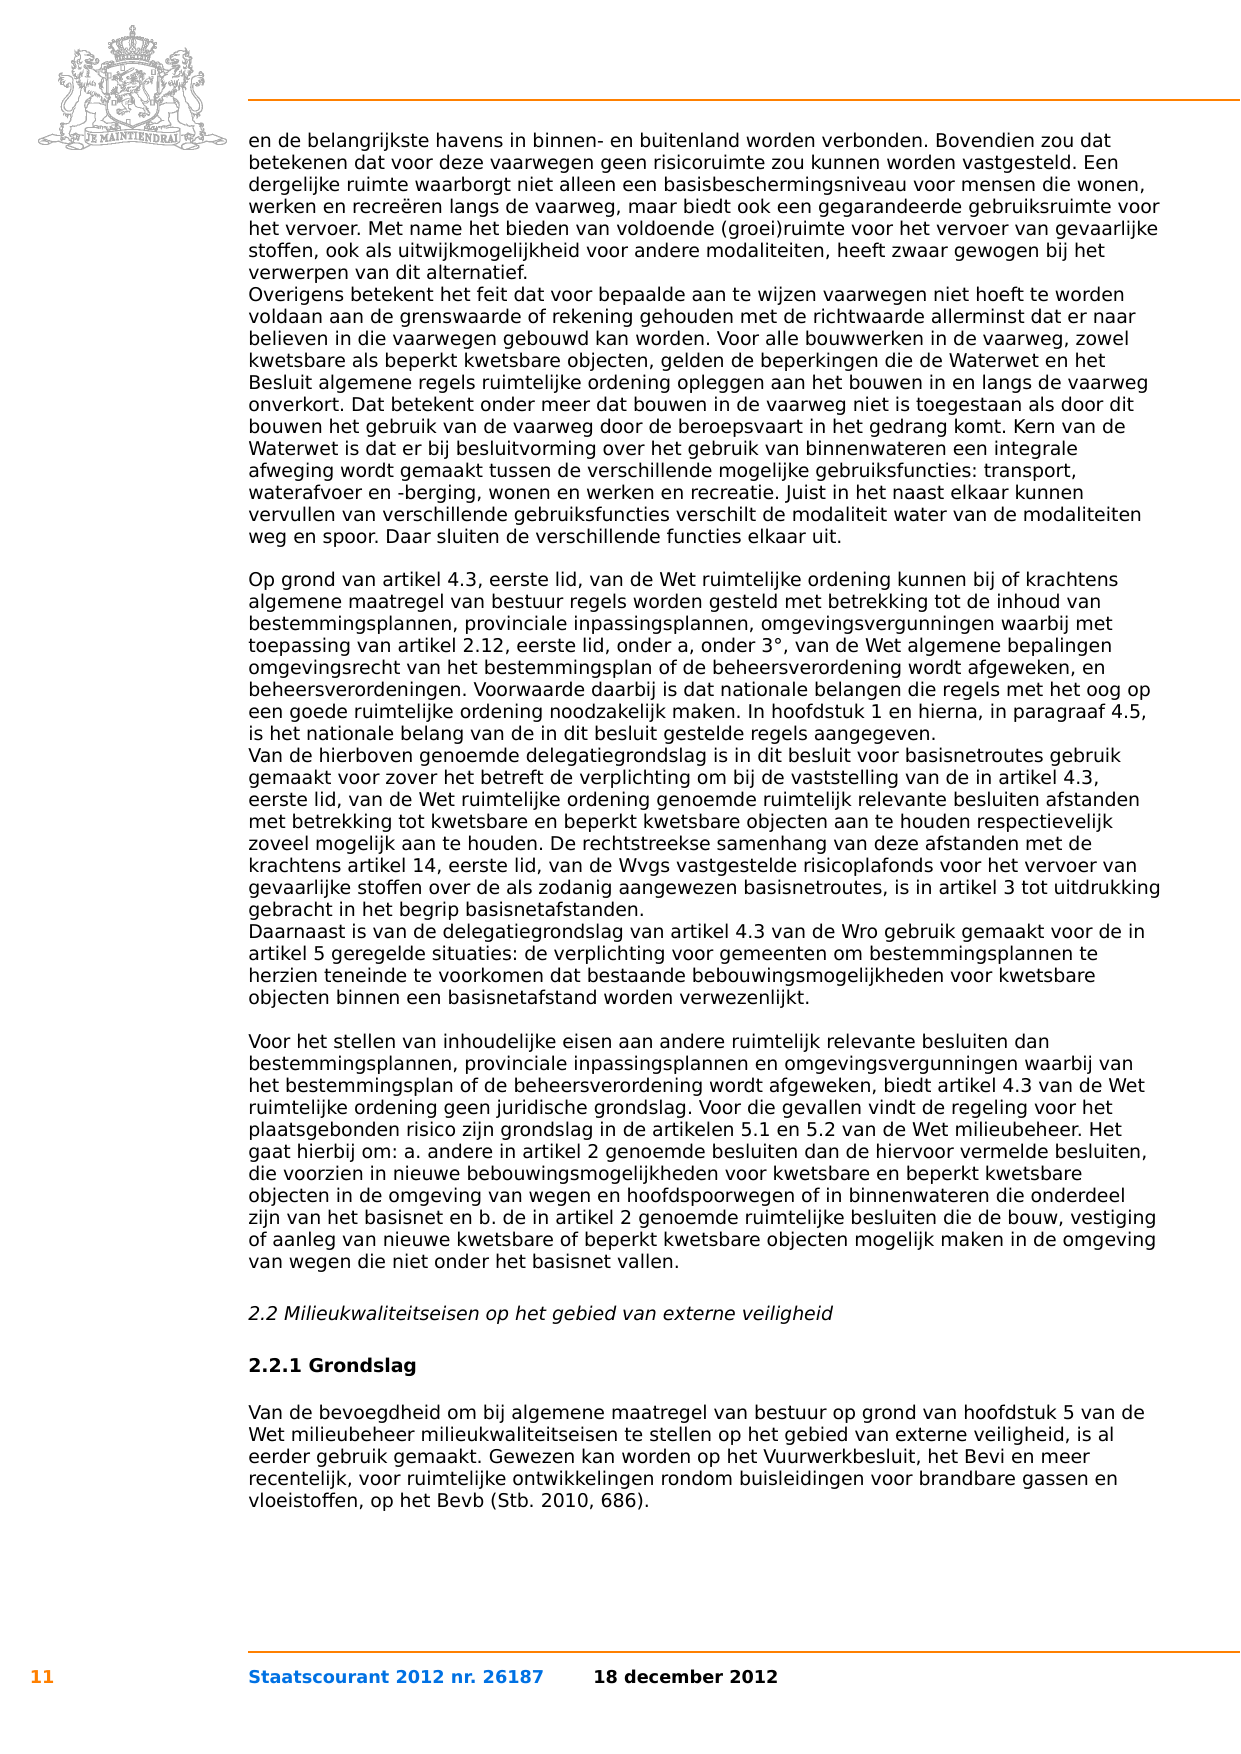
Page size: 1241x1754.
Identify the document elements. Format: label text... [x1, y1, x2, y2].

text Op grond van artikel 4.3, eerste lid, van de Wet ruimtelijke ordening kunnen bij of krachtens algemene maatregel van bestuur regels worden gesteld met betrekking tot de inhoud van bestemmingsplannen, provinciale inpassingsplannen, omgevingsvergunningen waarbij met toepassing van artikel 2.12, eerste lid, onder a, onder 3°, van de Wet algemene bepalingen omgevingsrecht van het bestemmingsplan of de beheersverordening wordt afgeweken, en beheersverordeningen. Voorwaarde daarbij is dat nationale belangen die regels met het oog op een goede ruimtelijke ordening noodzakelijk maken. In hoofdstuk 1 en hierna, in paragraaf 4.5, is het nationale belang van de in dit besluit gestelde regels aangegeven. [248, 569, 1163, 745]
subtitle 2.2.1 Grondslag [248, 1354, 1163, 1377]
text en de belangrijkste havens in binnen- en buitenland worden verbonden. Bovendien zou dat betekenen dat voor deze vaarwegen geen risicoruimte zou kunnen worden vastgesteld. Een dergelijke ruimte waarborgt niet alleen een basisbeschermingsniveau voor mensen die wonen, werken en recreëren langs de vaarweg, maar biedt ook een gegarandeerde gebruiksruimte voor het vervoer. Met name het bieden van voldoende (groei)ruimte voor het vervoer van gevaarlijke stoffen, ook als uitwijkmogelijkheid voor andere modaliteiten, heeft zwaar gewogen bij het verwerpen van dit alternatief. [248, 130, 1163, 284]
text Voor het stellen van inhoudelijke eisen aan andere ruimtelijk relevante besluiten dan bestemmingsplannen, provinciale inpassingsplannen en omgevingsvergunningen waarbij van het bestemmingsplan of de beheersverordening wordt afgeweken, biedt artikel 4.3 van de Wet ruimtelijke ordening geen juridische grondslag. Voor die gevallen vindt de regeling voor het plaatsgebonden risico zijn grondslag in de artikelen 5.1 en 5.2 van de Wet milieubeheer. Het gaat hierbij om: a. andere in artikel 2 genoemde besluiten dan de hiervoor vermelde besluiten, die voorzien in nieuwe bebouwingsmogelijkheden voor kwetsbare en beperkt kwetsbare objecten in de omgeving van wegen en hoofdspoorwegen of in binnenwateren die onderdeel zijn van het basisnet en b. de in artikel 2 genoemde ruimtelijke besluiten die de bouw, vestiging of aanleg van nieuwe kwetsbare of beperkt kwetsbare objecten mogelijk maken in de omgeving van wegen die niet onder het basisnet vallen. [248, 1031, 1163, 1273]
subtitle 2.2 Milieukwaliteitseisen op het gebied van externe veiligheid [248, 1303, 1163, 1324]
text Van de bevoegdheid om bij algemene maatregel van bestuur op grond van hoofdstuk 5 van de Wet milieubeheer milieukwaliteitseisen te stellen op het gebied van externe veiligheid, is al eerder gebruik gemaakt. Gewezen kan worden op het Vuurwerkbesluit, het Bevi en meer recentelijk, voor ruimtelijke ontwikkelingen rondom buisleidingen voor brandbare gassen en vloeistoffen, op het Bevb (Stb. 2010, 686). [248, 1402, 1163, 1511]
text Van de hierboven genoemde delegatiegrondslag is in dit besluit voor basisnetroutes gebruik gemaakt voor zover het betreft de verplichting om bij de vaststelling van de in artikel 4.3, eerste lid, van de Wet ruimtelijke ordening genoemde ruimtelijk relevante besluiten afstanden met betrekking tot kwetsbare en beperkt kwetsbare objecten aan te houden respectievelijk zoveel mogelijk aan te houden. De rechtstreekse samenhang van deze afstanden met de krachtens artikel 14, eerste lid, van de Wvgs vastgestelde risicoplafonds voor het vervoer van gevaarlijke stoffen over de als zodanig aangewezen basisnetroutes, is in artikel 3 tot uitdrukking gebracht in het begrip basisnetafstanden. [248, 745, 1163, 921]
text Overigens betekent het feit dat voor bepaalde aan te wijzen vaarwegen niet hoeft te worden voldaan aan de grenswaarde of rekening gehouden met de richtwaarde allerminst dat er naar believen in die vaarwegen gebouwd kan worden. Voor alle bouwwerken in de vaarweg, zowel kwetsbare als beperkt kwetsbare objecten, gelden de beperkingen die de Waterwet en het Besluit algemene regels ruimtelijke ordening opleggen aan het bouwen in en langs de vaarweg onverkort. Dat betekent onder meer dat bouwen in de vaarweg niet is toegestaan als door dit bouwen het gebruik van de vaarweg door de beroepsvaart in het gedrang komt. Kern van de Waterwet is dat er bij besluitvorming over het gebruik van binnenwateren een integrale afweging wordt gemaakt tussen de verschillende mogelijke gebruiksfuncties: transport, waterafvoer en -berging, wonen en werken en recreatie. Juist in het naast elkaar kunnen vervullen van verschillende gebruiksfuncties verschilt de modaliteit water van de modaliteiten weg en spoor. Daar sluiten de verschillende functies elkaar uit. [248, 284, 1163, 547]
text Daarnaast is van de delegatiegrondslag van artikel 4.3 van de Wro gebruik gemaakt voor de in artikel 5 geregelde situaties: de verplichting voor gemeenten om bestemmingsplannen te herzien teneinde te voorkomen dat bestaande bebouwingsmogelijkheden voor kwetsbare objecten binnen een basisnetafstand worden verwezenlijkt. [248, 921, 1163, 1009]
picture [38, 25, 227, 150]
